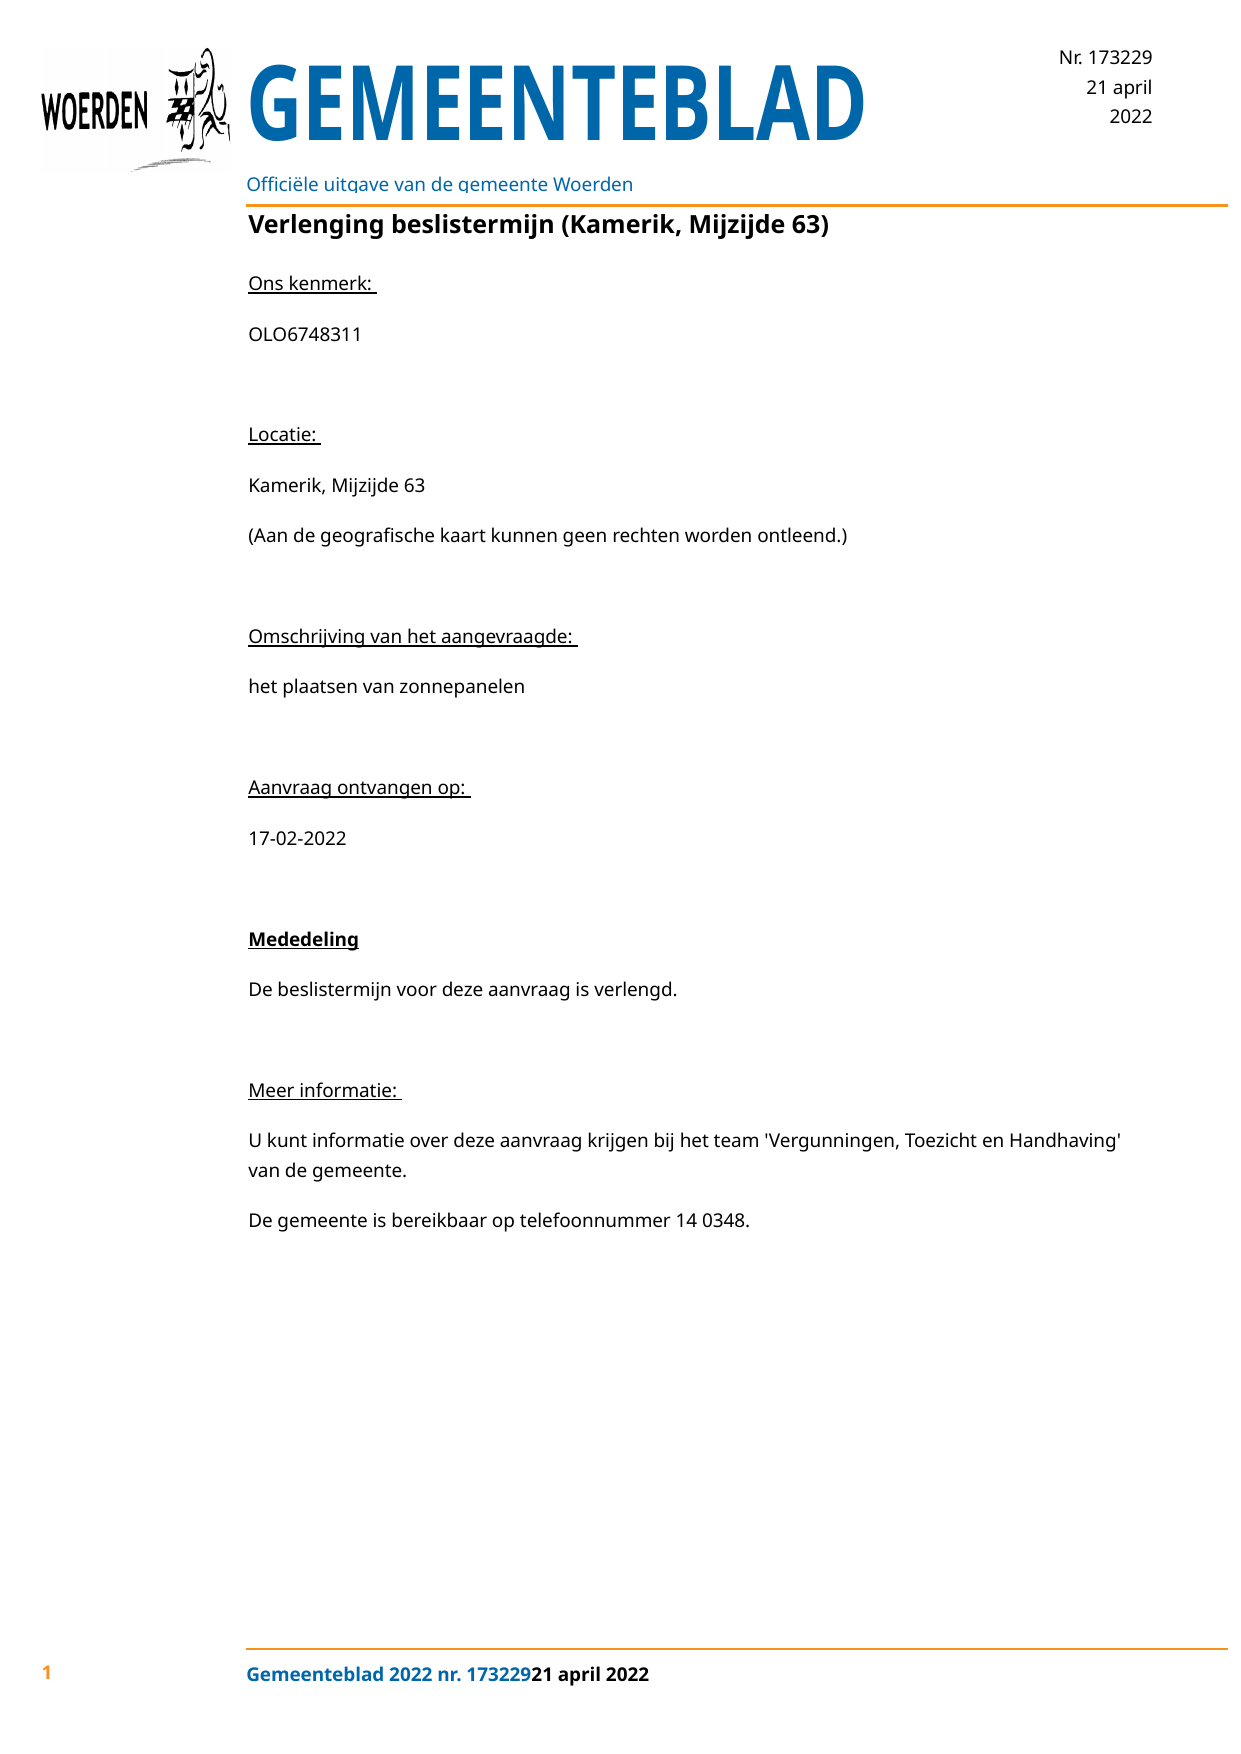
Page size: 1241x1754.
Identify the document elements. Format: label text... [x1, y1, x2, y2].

text 17-02-2022 [248, 825, 1152, 851]
text De gemeente is bereikbaar op telefoonnummer 14 0348. [248, 1207, 1152, 1233]
text U kunt informatie over deze aanvraag krijgen bij het team 'Vergunningen, Toezicht en Handhaving' van de gemeente. [248, 1127, 1152, 1183]
text Omschrijving van het aangevraagde: [248, 623, 1152, 649]
text Aanvraag ontvangen op: [248, 774, 1152, 800]
text (Aan de geografische kaart kunnen geen rechten worden ontleend.) [248, 522, 1152, 548]
picture [41, 47, 231, 172]
text De beslistermijn voor deze aanvraag is verlengd. [248, 976, 1152, 1002]
text Locatie: [248, 422, 1152, 447]
text OLO6748311 [248, 321, 1152, 346]
text Meer informatie: [248, 1077, 1152, 1103]
text Mededeling [248, 926, 1152, 951]
text Ons kenmerk: [248, 270, 1152, 296]
text Kamerik, Mijzijde 63 [248, 472, 1152, 498]
text Verlenging beslistermijn (Kamerik, Mijzijde 63) [248, 207, 1152, 241]
text het plaatsen van zonnepanelen [248, 674, 1152, 699]
